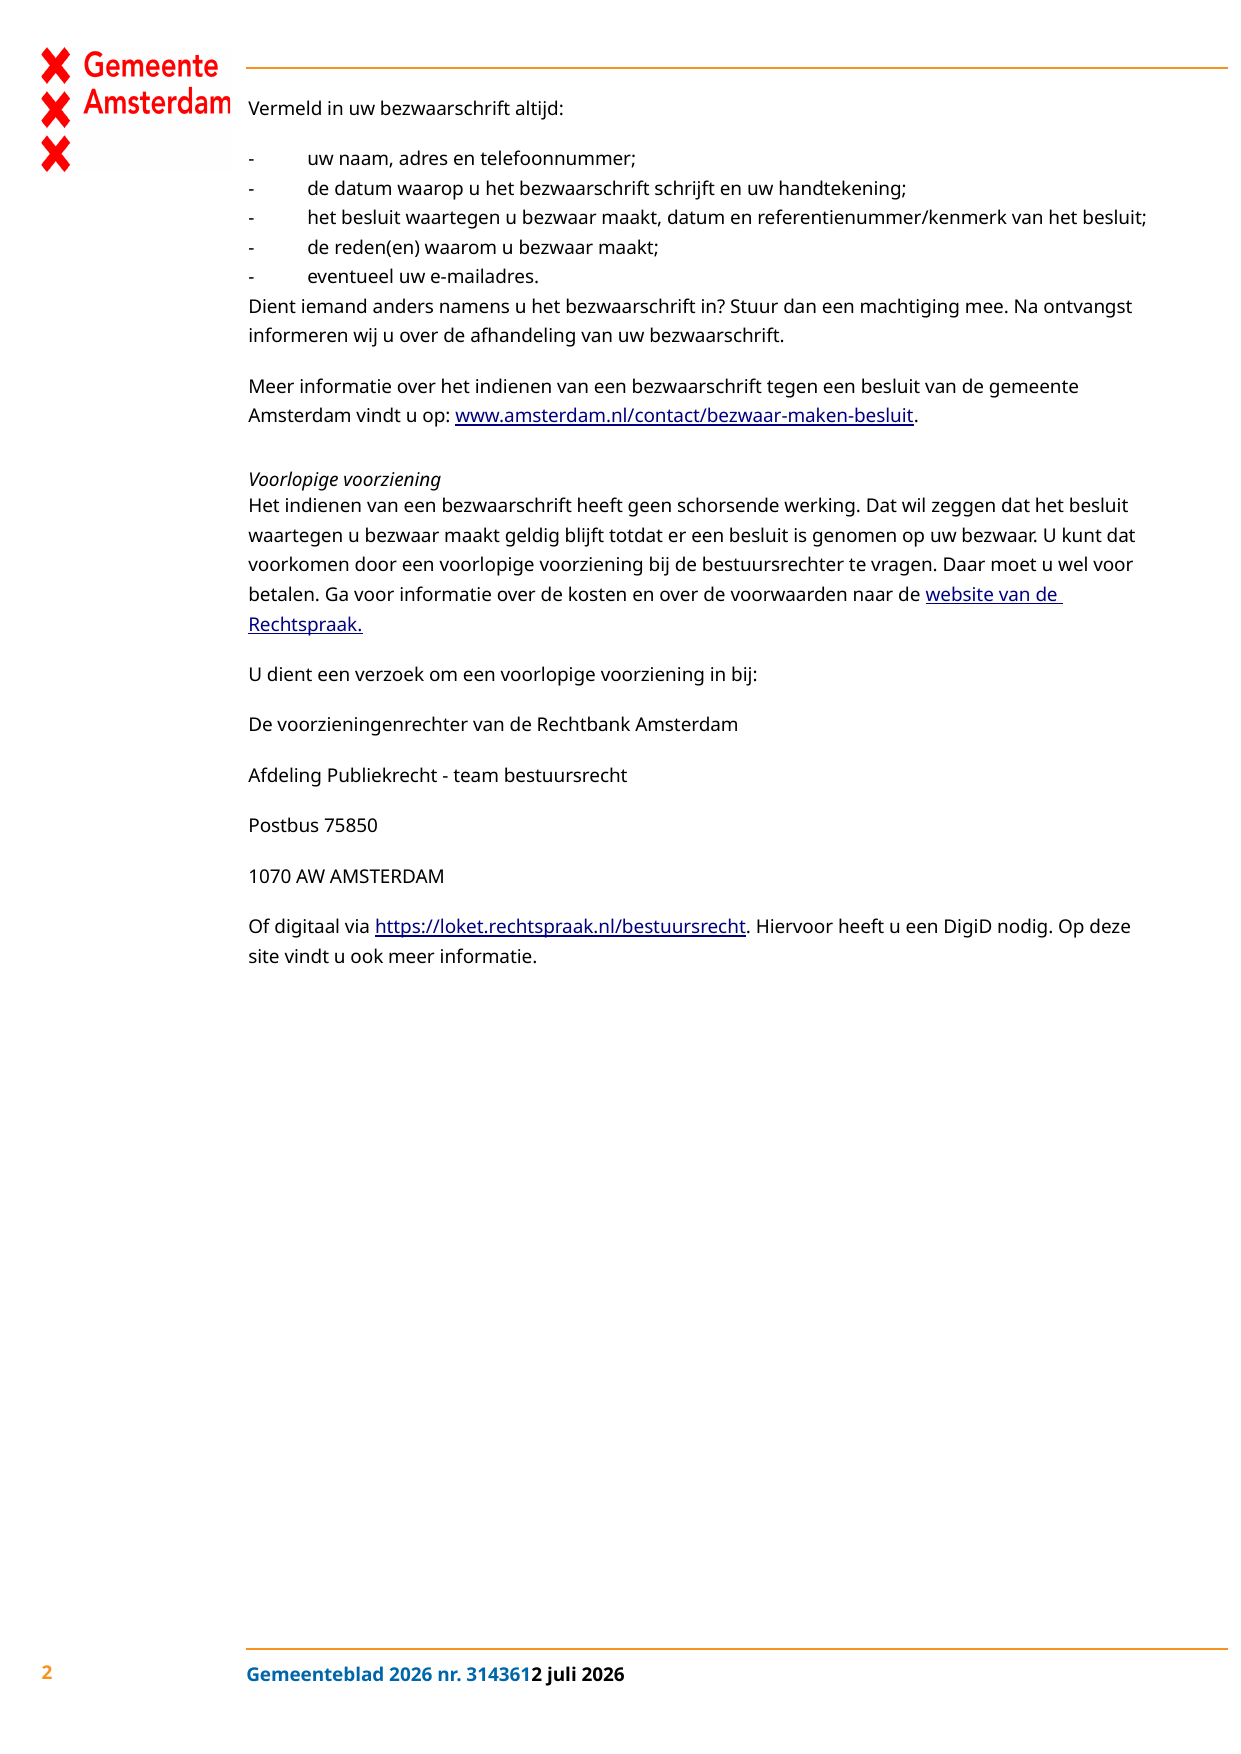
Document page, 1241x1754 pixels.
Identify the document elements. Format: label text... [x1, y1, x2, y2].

text Of digitaal via https://loket.rechtspraak.nl/bestuursrecht. Hiervoor heeft u een DigiD nodig. Op deze site vindt u ook meer informatie. [248, 913, 1152, 968]
list uw naam, adres en telefoonnummer; [248, 145, 1152, 171]
text Dient iemand anders namens u het bezwaarschrift in? Stuur dan een machtiging mee. Na ontvangst informeren wij u over de afhandeling van uw bezwaarschrift. [248, 293, 1152, 348]
list de reden(en) waarom u bezwaar maakt; [248, 234, 1152, 260]
text 1070 AW AMSTERDAM [248, 863, 1152, 888]
text Vermeld in uw bezwaarschrift altijd: [248, 95, 1152, 121]
list de datum waarop u het bezwaarschrift schrijft en uw handtekening; [248, 175, 1152, 201]
picture [41, 47, 231, 172]
list het besluit waartegen u bezwaar maakt, datum en referentienummer/kenmerk van het besluit; [248, 204, 1152, 230]
text Afdeling Publiekrecht - team bestuursrecht [248, 762, 1152, 788]
text Voorlopige voorziening [248, 467, 1152, 492]
text U dient een verzoek om een voorlopige voorziening in bij: [248, 661, 1152, 687]
text Postbus 75850 [248, 812, 1152, 838]
text De voorzieningenrechter van de Rechtbank Amsterdam [248, 712, 1152, 737]
list eventueel uw e-mailadres. [248, 263, 1152, 289]
text Meer informatie over het indienen van een bezwaarschrift tegen een besluit van de gemeente Amsterdam vindt u op: www.amsterdam.nl/contact/bezwaar-maken-besluit. [248, 373, 1152, 428]
text Het indienen van een bezwaarschrift heeft geen schorsende werking. Dat wil zeggen dat het besluit waartegen u bezwaar maakt geldig blijft totdat er een besluit is genomen op uw bezwaar. U kunt dat voorkomen door een voorlopige voorziening bij de bestuursrechter te vragen. Daar moet u wel voor betalen. Ga voor informatie over de kosten en over de voorwaarden naar de website van de Rechtspraak. [248, 492, 1152, 636]
